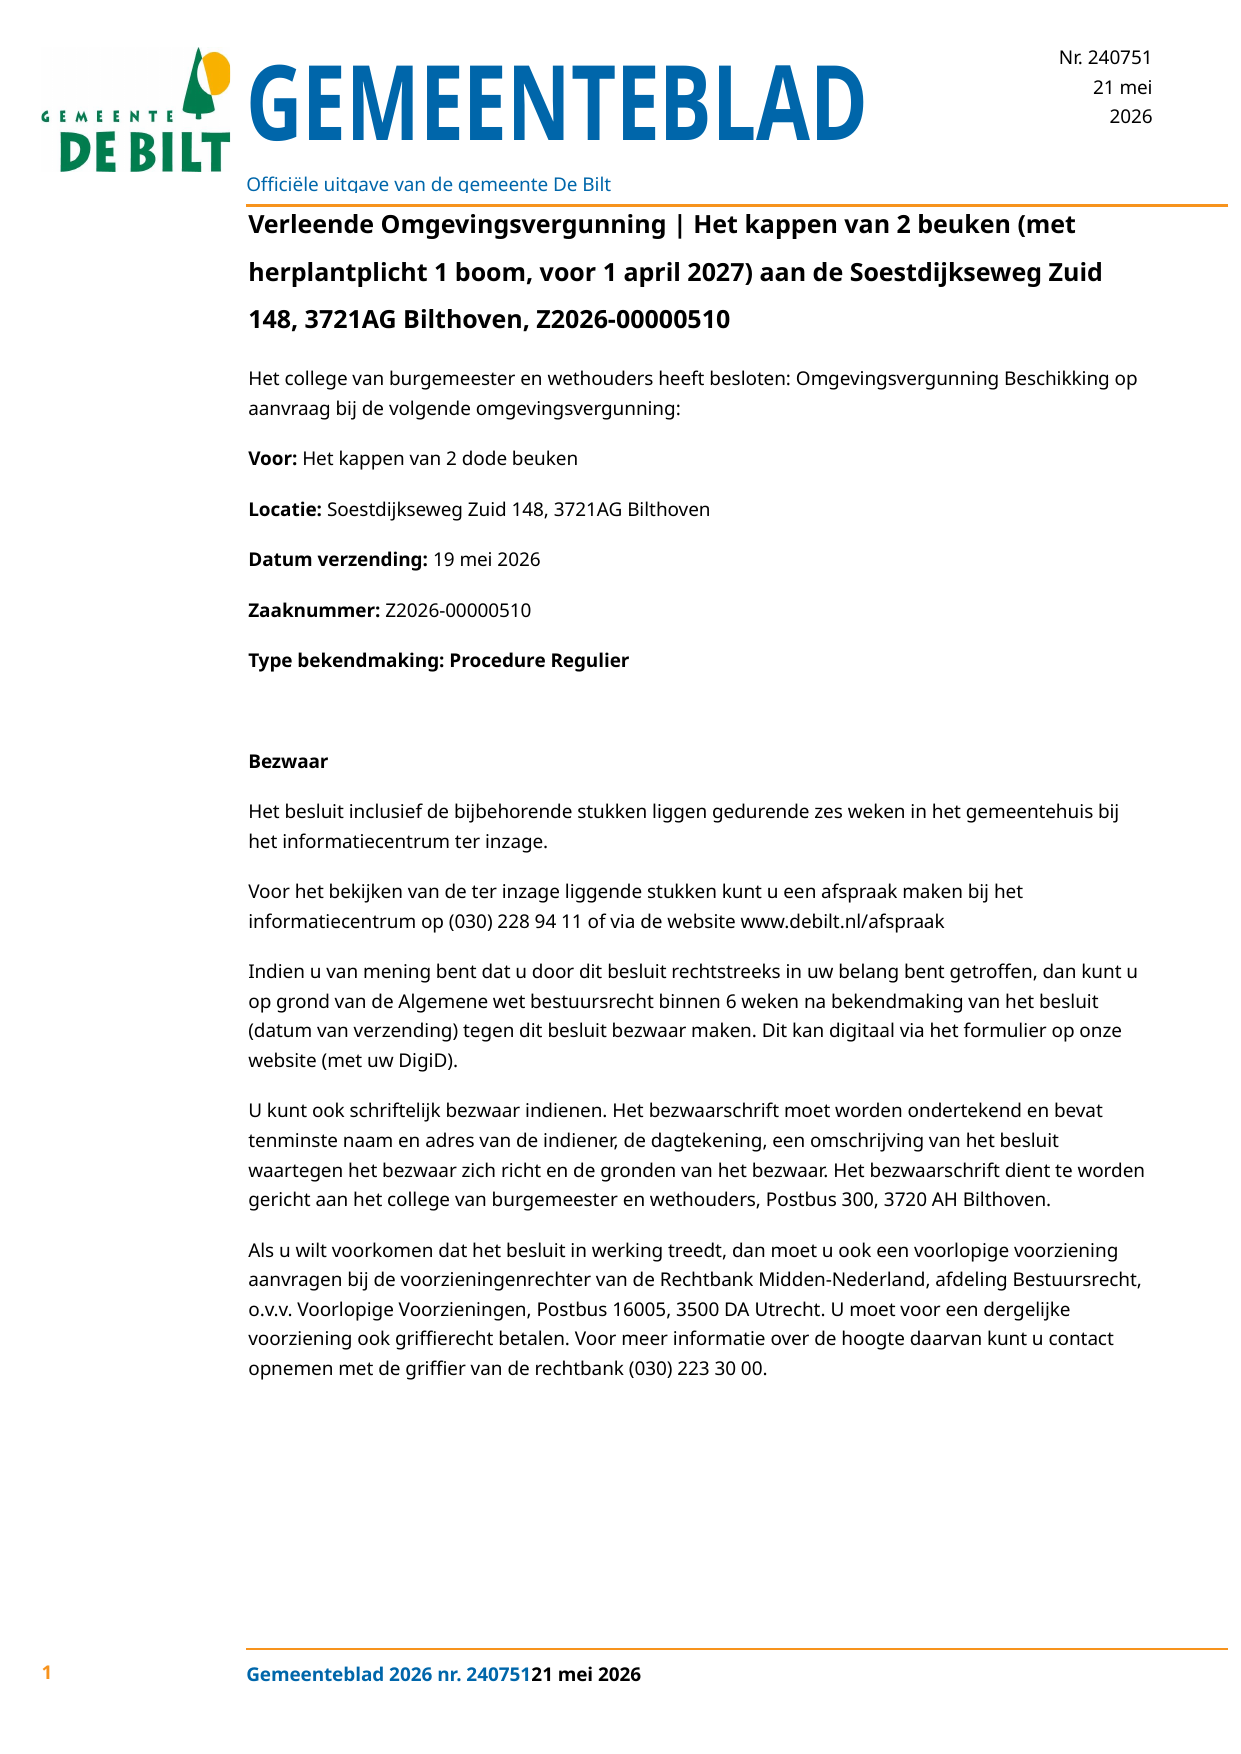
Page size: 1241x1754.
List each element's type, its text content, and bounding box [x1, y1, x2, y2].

text Als u wilt voorkomen dat het besluit in werking treedt, dan moet u ook een voorlopige voorziening aanvragen bij de voorzieningenrechter van de Rechtbank Midden-Nederland, afdeling Bestuursrecht, o.v.v. Voorlopige Voorzieningen, Postbus 16005, 3500 DA Utrecht. U moet voor een dergelijke voorziening ook griffierecht betalen. Voor meer informatie over de hoogte daarvan kunt u contact opnemen met de griffier van de rechtbank (030) 223 30 00. [248, 1237, 1152, 1381]
text Indien u van mening bent dat u door dit besluit rechtstreeks in uw belang bent getroffen, dan kunt u op grond van de Algemene wet bestuursrecht binnen 6 weken na bekendmaking van het besluit (datum van verzending) tegen dit besluit bezwaar maken. Dit kan digitaal via het formulier op onze website (met uw DigiD). [248, 958, 1152, 1073]
text Het college van burgemeester en wethouders heeft besloten: Omgevingsvergunning Beschikking op aanvraag bij de volgende omgevingsvergunning: [248, 366, 1152, 421]
picture [41, 47, 231, 172]
text Zaaknummer: Z2026-00000510 [248, 597, 1152, 622]
text Datum verzending: 19 mei 2026 [248, 546, 1152, 572]
text Het besluit inclusief de bijbehorende stukken liggen gedurende zes weken in het gemeentehuis bij het informatiecentrum ter inzage. [248, 798, 1152, 854]
text Verleende Omgevingsvergunning | Het kappen van 2 beuken (met herplantplicht 1 boom, voor 1 april 2027) aan de Soestdijkseweg Zuid 148, 3721AG Bilthoven, Z2026-00000510 [248, 207, 1152, 336]
text U kunt ook schriftelijk bezwaar indienen. Het bezwaarschrift moet worden ondertekend en bevat tenminste naam en adres van de indiener, de dagtekening, een omschrijving van het besluit waartegen het bezwaar zich richt en de gronden van het bezwaar. Het bezwaarschrift dient te worden gericht aan het college van burgemeester en wethouders, Postbus 300, 3720 AH Bilthoven. [248, 1098, 1152, 1212]
text Voor: Het kappen van 2 dode beuken [248, 446, 1152, 471]
text Voor het bekijken van de ter inzage liggende stukken kunt u een afspraak maken bij het informatiecentrum op (030) 228 94 11 of via de website www.debilt.nl/afspraak [248, 878, 1152, 934]
text Type bekendmaking: Procedure Regulier [248, 647, 1152, 673]
text Bezwaar [248, 748, 1152, 774]
text Locatie: Soestdijkseweg Zuid 148, 3721AG Bilthoven [248, 496, 1152, 522]
